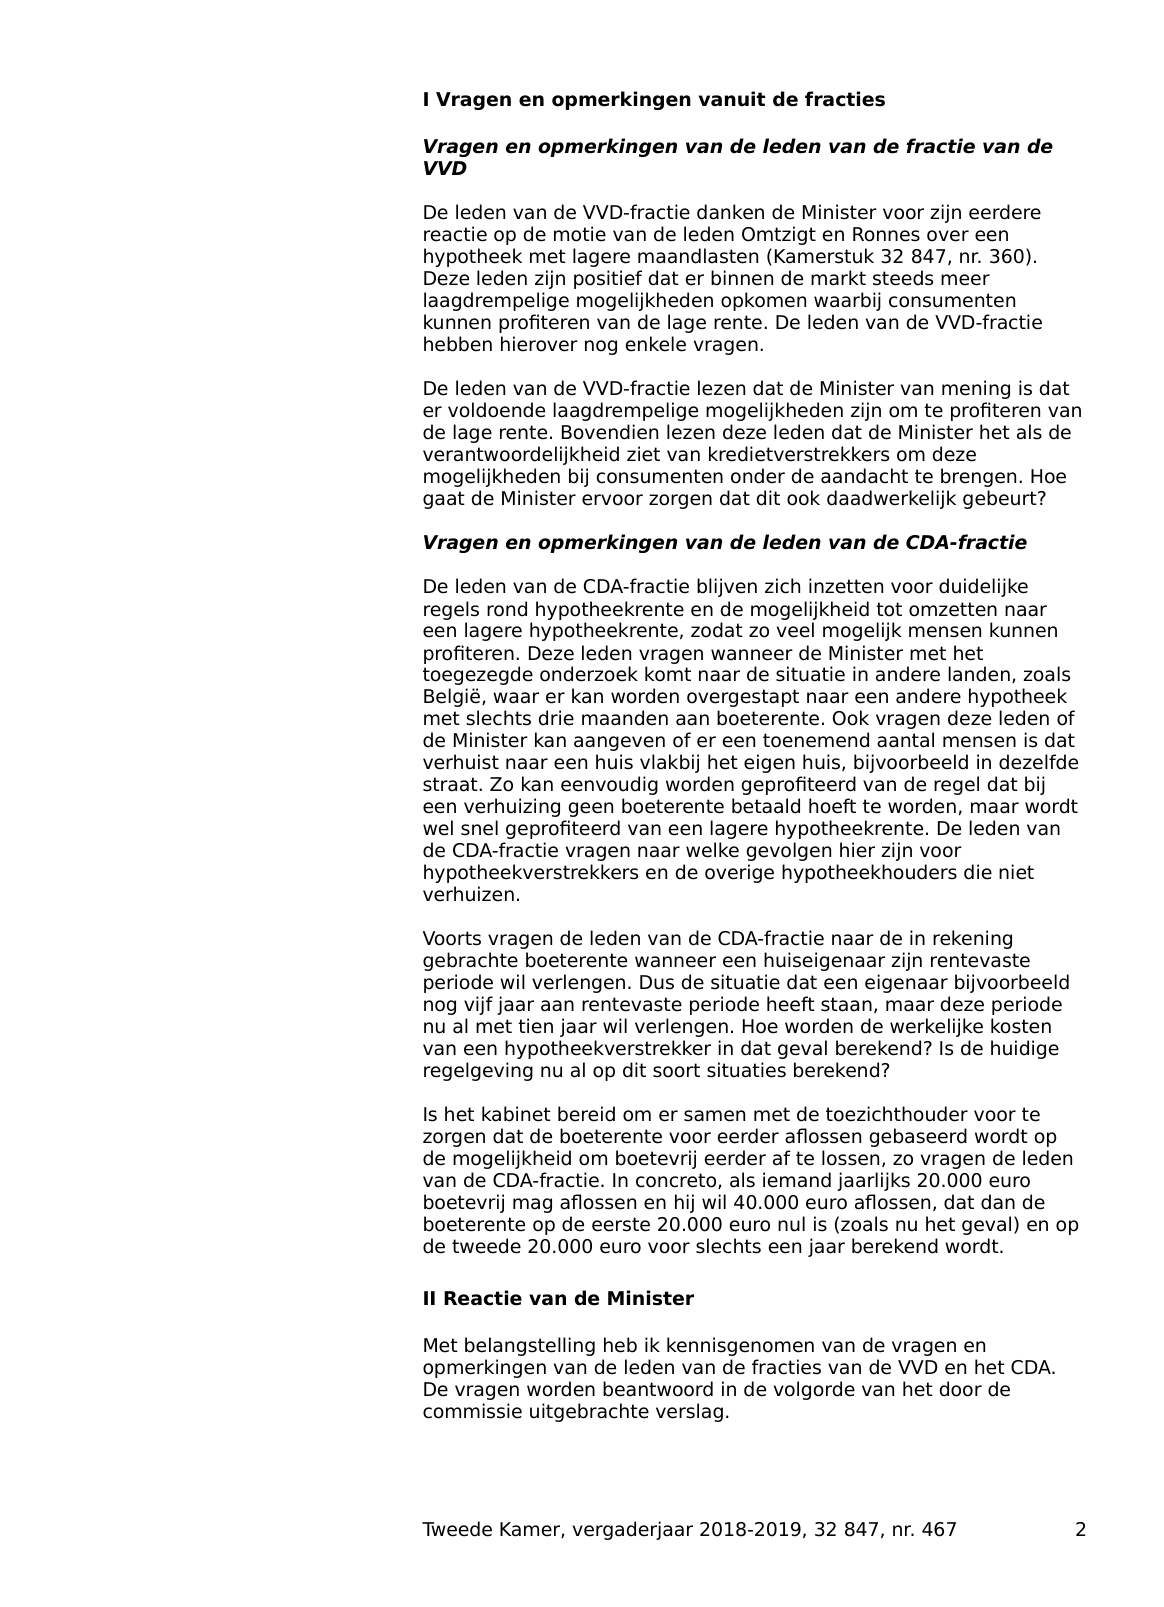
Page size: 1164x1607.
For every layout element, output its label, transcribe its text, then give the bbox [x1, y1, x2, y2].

subtitle Vragen en opmerkingen van de leden van de CDA-fractie [422, 532, 1087, 554]
text Is het kabinet bereid om er samen met de toezichthouder voor te zorgen dat de boeterente voor eerder aflossen gebaseerd wordt op de mogelijkheid om boetevrij eerder af te lossen, zo vragen de leden van de CDA-fractie. In concreto, als iemand jaarlijks 20.000 euro boetevrij mag aflossen en hij wil 40.000 euro aflossen, dat dan de boeterente op de eerste 20.000 euro nul is (zoals nu het geval) en op de tweede 20.000 euro voor slechts een jaar berekend wordt. [422, 1104, 1087, 1258]
text Voorts vragen de leden van de CDA-fractie naar de in rekening gebrachte boeterente wanneer een huiseigenaar zijn rentevaste periode wil verlengen. Dus de situatie dat een eigenaar bijvoorbeeld nog vijf jaar aan rentevaste periode heeft staan, maar deze periode nu al met tien jaar wil verlengen. Hoe worden de werkelijke kosten van een hypotheekverstrekker in dat geval berekend? Is de huidige regelgeving nu al op dit soort situaties berekend? [422, 928, 1087, 1082]
subtitle II Reactie van de Minister [422, 1288, 1087, 1310]
text De leden van de VVD-fractie danken de Minister voor zijn eerdere reactie op de motie van de leden Omtzigt en Ronnes over een hypotheek met lagere maandlasten (Kamerstuk 32 847, nr. 360). Deze leden zijn positief dat er binnen de markt steeds meer laagdrempelige mogelijkheden opkomen waarbij consumenten kunnen profiteren van de lage rente. De leden van de VVD-fractie hebben hierover nog enkele vragen. [422, 202, 1087, 356]
text Met belangstelling heb ik kennisgenomen van de vragen en opmerkingen van de leden van de fracties van de VVD en het CDA. De vragen worden beantwoord in de volgorde van het door de commissie uitgebrachte verslag. [422, 1335, 1087, 1423]
subtitle Vragen en opmerkingen van de leden van de fractie van de VVD [422, 136, 1087, 180]
text De leden van de VVD-fractie lezen dat de Minister van mening is dat er voldoende laagdrempelige mogelijkheden zijn om te profiteren van de lage rente. Bovendien lezen deze leden dat de Minister het als de verantwoordelijkheid ziet van kredietverstrekkers om deze mogelijkheden bij consumenten onder de aandacht te brengen. Hoe gaat de Minister ervoor zorgen dat dit ook daadwerkelijk gebeurt? [422, 378, 1087, 510]
text De leden van de CDA-fractie blijven zich inzetten voor duidelijke regels rond hypotheekrente en de mogelijkheid tot omzetten naar een lagere hypotheekrente, zodat zo veel mogelijk mensen kunnen profiteren. Deze leden vragen wanneer de Minister met het toegezegde onderzoek komt naar de situatie in andere landen, zoals België, waar er kan worden overgestapt naar een andere hypotheek met slechts drie maanden aan boeterente. Ook vragen deze leden of de Minister kan aangeven of er een toenemend aantal mensen is dat verhuist naar een huis vlakbij het eigen huis, bijvoorbeeld in dezelfde straat. Zo kan eenvoudig worden geprofiteerd van de regel dat bij een verhuizing geen boeterente betaald hoeft te worden, maar wordt wel snel geprofiteerd van een lagere hypotheekrente. De leden van de CDA-fractie vragen naar welke gevolgen hier zijn voor hypotheekverstrekkers en de overige hypotheekhouders die niet verhuizen. [422, 576, 1087, 906]
subtitle I Vragen en opmerkingen vanuit de fracties [422, 89, 1087, 111]
